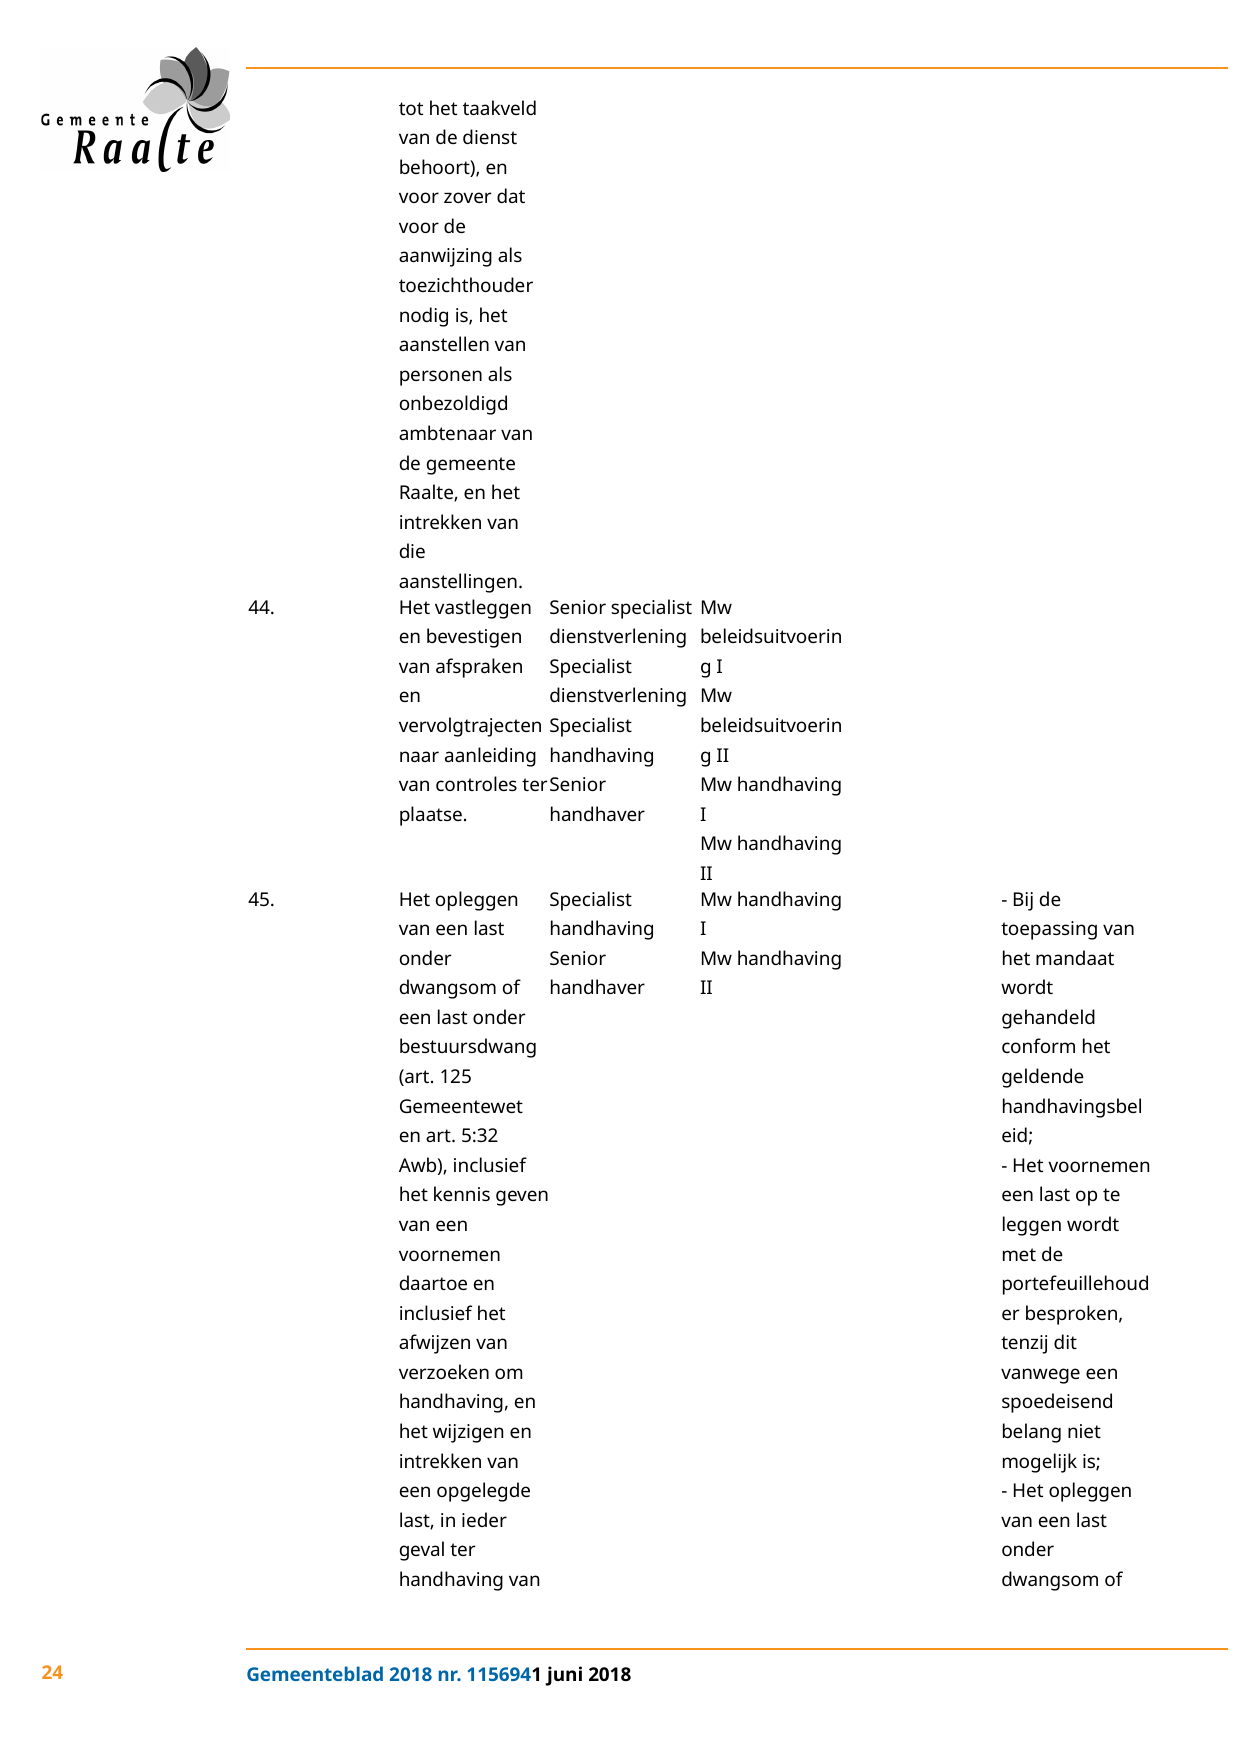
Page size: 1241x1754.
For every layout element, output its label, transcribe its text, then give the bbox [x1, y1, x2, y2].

table_cell [700, 95, 850, 594]
picture [41, 47, 231, 172]
table_cell [549, 95, 700, 594]
table_cell Het opleggen van een last onder dwangsom of een last onder bestuursdwang (art. 125 Gemeentewet en art. 5:32 Awb), inclusief het kennis geven van een voornemen daartoe en inclusief het afwijzen van verzoeken om handhaving, en het wijzigen en intrekken van een opgelegde last, in ieder geval ter handhaving van [399, 886, 549, 1592]
table_cell [1001, 594, 1152, 886]
table_cell [1001, 95, 1152, 594]
table_cell Specialist handhaving Senior handhaver [549, 886, 700, 1592]
table_cell Mw beleidsuitvoering I Mw beleidsuitvoering II Mw handhaving I Mw handhaving II [700, 594, 850, 886]
table_cell Het vastleggen en bevestigen van afspraken en vervolgtrajecten naar aanleiding van controles ter plaatse. [399, 594, 549, 886]
table_cell [248, 95, 398, 594]
table_cell - Bij de toepassing van het mandaat wordt gehandeld conform het geldende handhavingsbeleid; - Het voornemen een last op te leggen wordt met de portefeuillehouder besproken, tenzij dit vanwege een spoedeisend belang niet mogelijk is; - Het opleggen van een last onder dwangsom of [1001, 886, 1152, 1592]
table_cell tot het taakveld van de dienst behoort), en voor zover dat voor de aanwijzing als toezichthouder nodig is, het aanstellen van personen als onbezoldigd ambtenaar van de gemeente Raalte, en het intrekken van die aanstellingen. [399, 95, 549, 594]
table_cell 45. [248, 886, 398, 1592]
table_cell [850, 95, 1001, 594]
table_cell 44. [248, 594, 398, 886]
table_cell Senior specialist dienstverlening Specialist dienstverlening Specialist handhaving Senior handhaver [549, 594, 700, 886]
table_cell Mw handhaving I Mw handhaving II [700, 886, 850, 1592]
table_cell [850, 594, 1001, 886]
table_cell [850, 886, 1001, 1592]
